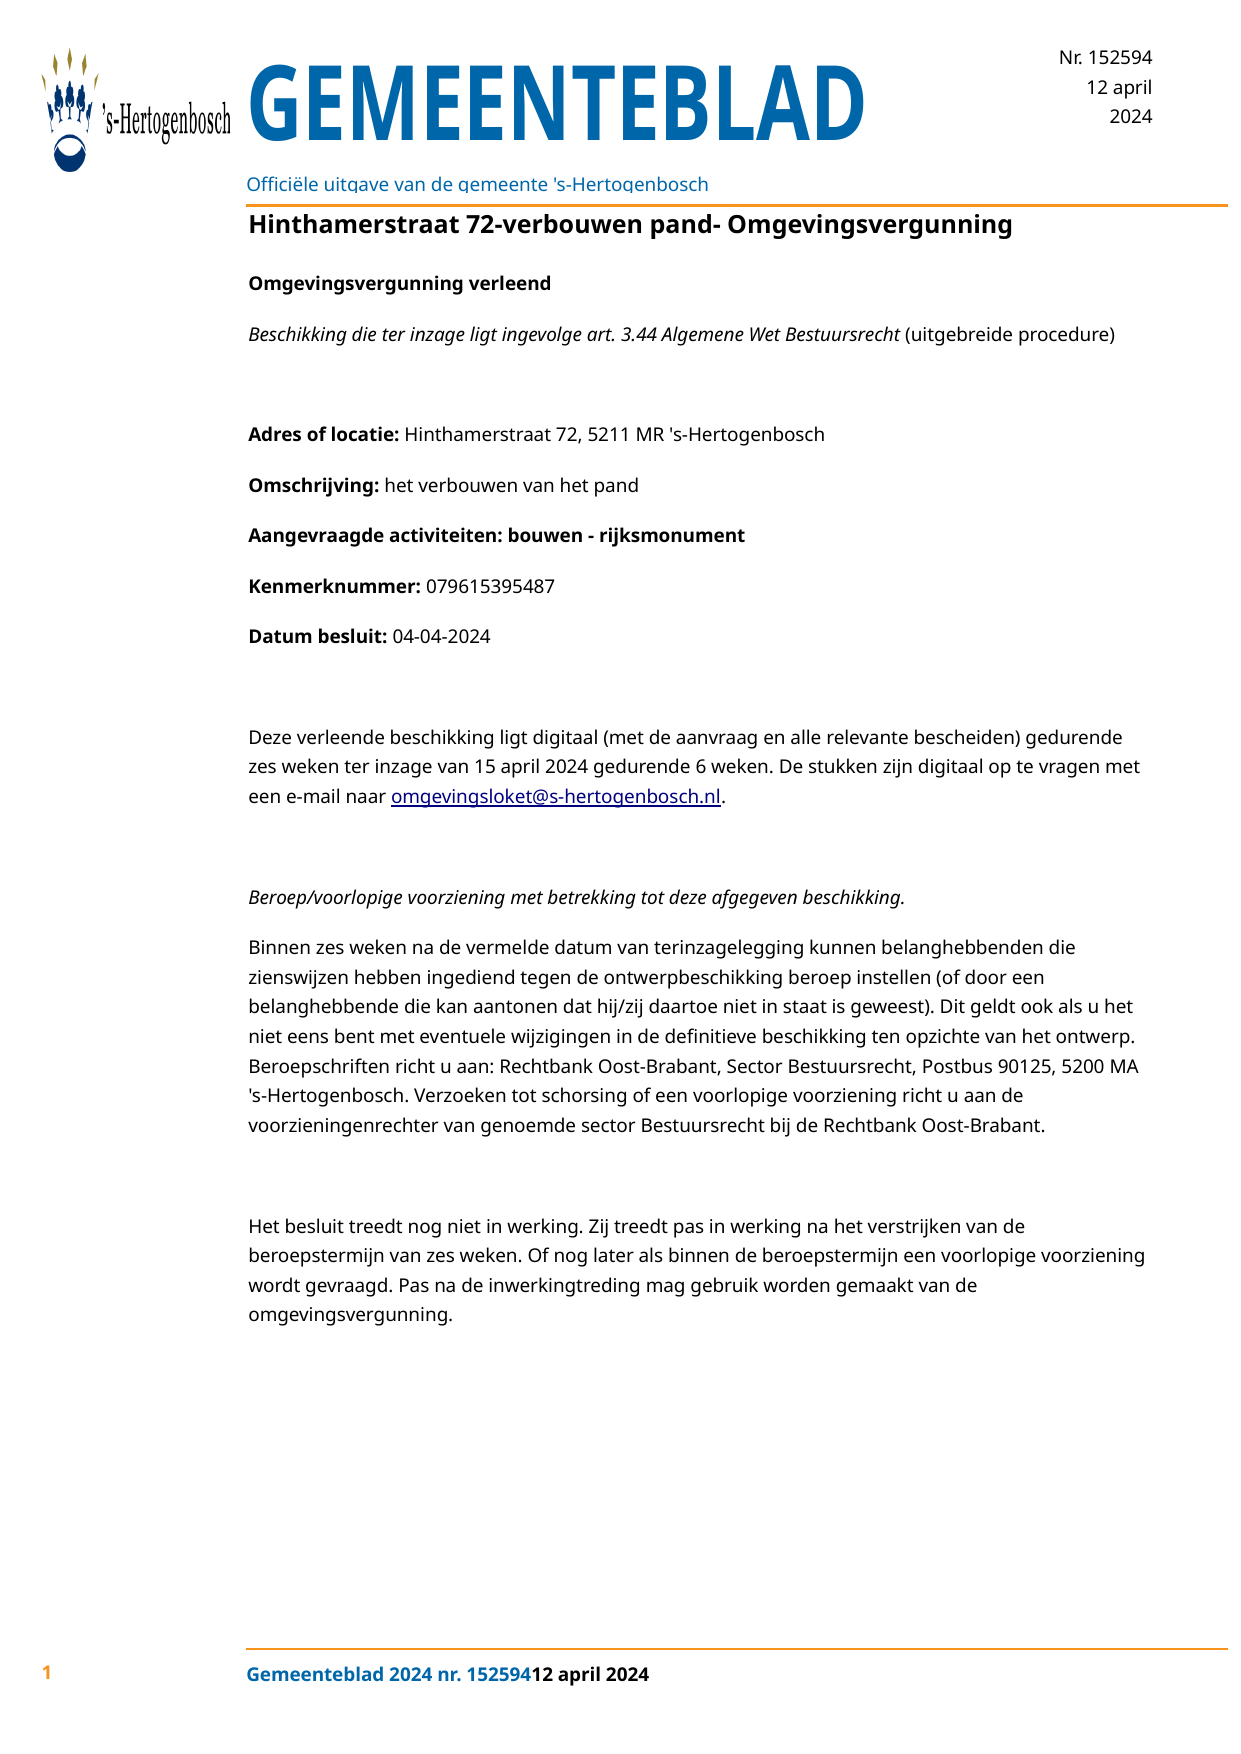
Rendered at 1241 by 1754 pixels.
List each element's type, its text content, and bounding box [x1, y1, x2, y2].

text Aangevraagde activiteiten: bouwen - rijksmonument [248, 522, 1152, 548]
text Hinthamerstraat 72-verbouwen pand- Omgevingsvergunning [248, 207, 1152, 241]
text Kenmerknummer: 079615395487 [248, 573, 1152, 598]
text Binnen zes weken na de vermelde datum van terinzagelegging kunnen belanghebbenden die zienswijzen hebben ingediend tegen de ontwerpbeschikking beroep instellen (of door een belanghebbende die kan aantonen dat hij/zij daartoe niet in staat is geweest). Dit geldt ook als u het niet eens bent met eventuele wijzigingen in de definitieve beschikking ten opzichte van het ontwerp. Beroepschriften richt u aan: Rechtbank Oost-Brabant, Sector Bestuursrecht, Postbus 90125, 5200 MA 's-Hertogenbosch. Verzoeken tot schorsing of een voorlopige voorziening richt u aan de voorzieningenrechter van genoemde sector Bestuursrecht bij de Rechtbank Oost-Brabant. [248, 934, 1152, 1138]
text Omschrijving: het verbouwen van het pand [248, 472, 1152, 498]
text Het besluit treedt nog niet in werking. Zij treedt pas in werking na het verstrijken van de beroepstermijn van zes weken. Of nog later als binnen de beroepstermijn een voorlopige voorziening wordt gevraagd. Pas na de inwerkingtreding mag gebruik worden gemaakt van de omgevingsvergunning. [248, 1213, 1152, 1327]
text Adres of locatie: Hinthamerstraat 72, 5211 MR 's-Hertogenbosch [248, 422, 1152, 447]
text Beroep/voorlopige voorziening met betrekking tot deze afgegeven beschikking. [248, 884, 1152, 910]
text Deze verleende beschikking ligt digitaal (met de aanvraag en alle relevante bescheiden) gedurende zes weken ter inzage van 15 april 2024 gedurende 6 weken. De stukken zijn digitaal op te vragen met een e-mail naar omgevingsloket@s-hertogenbosch.nl. [248, 724, 1152, 809]
text Datum besluit: 04-04-2024 [248, 623, 1152, 649]
picture [41, 47, 231, 172]
text Beschikking die ter inzage ligt ingevolge art. 3.44 Algemene Wet Bestuursrecht (uitgebreide procedure) [248, 321, 1152, 346]
text Omgevingsvergunning verleend [248, 270, 1152, 296]
